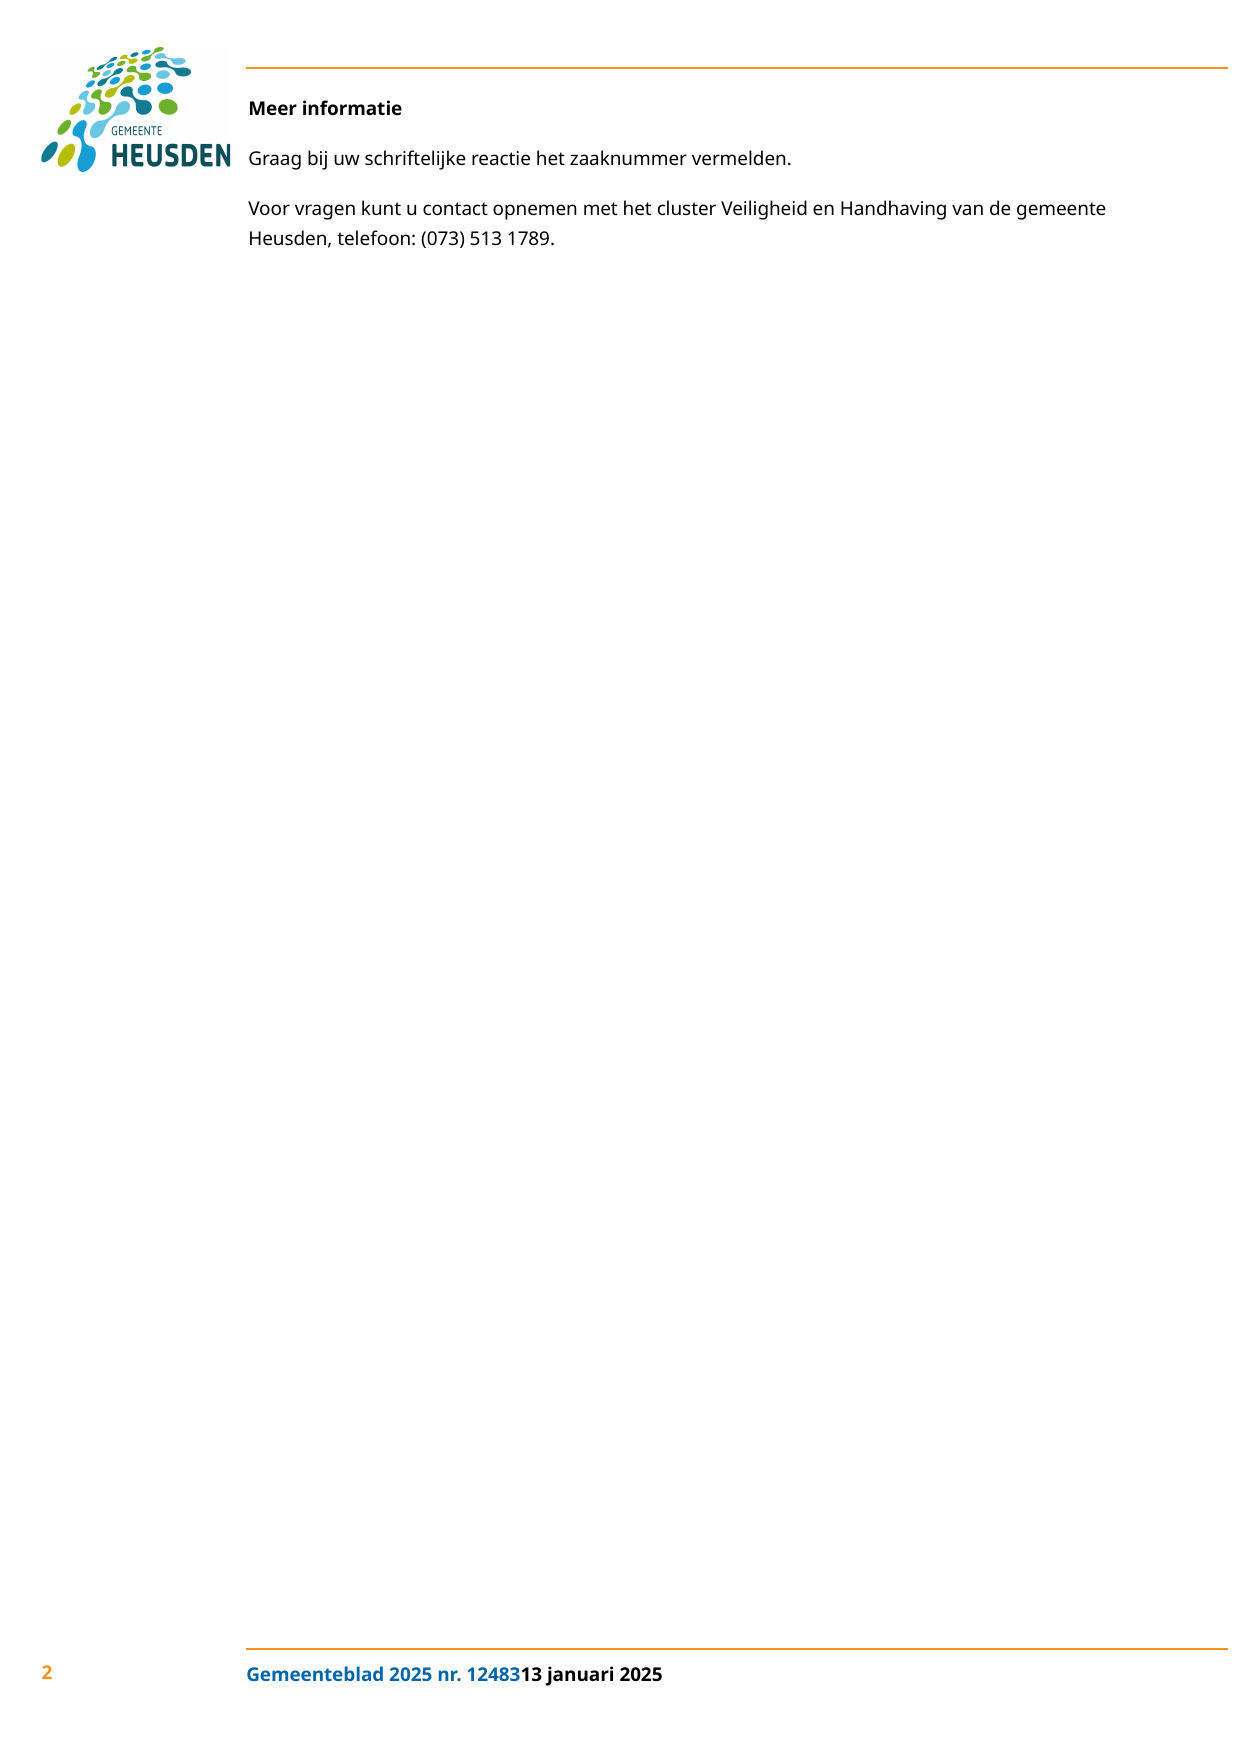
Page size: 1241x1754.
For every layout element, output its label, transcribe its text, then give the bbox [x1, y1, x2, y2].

picture [41, 47, 231, 172]
text Graag bij uw schriftelijke reactie het zaaknummer vermelden. [248, 145, 1152, 171]
text Meer informatie [248, 95, 1152, 121]
text Voor vragen kunt u contact opnemen met het cluster Veiligheid en Handhaving van de gemeente Heusden, telefoon: (073) 513 1789. [248, 196, 1152, 251]
